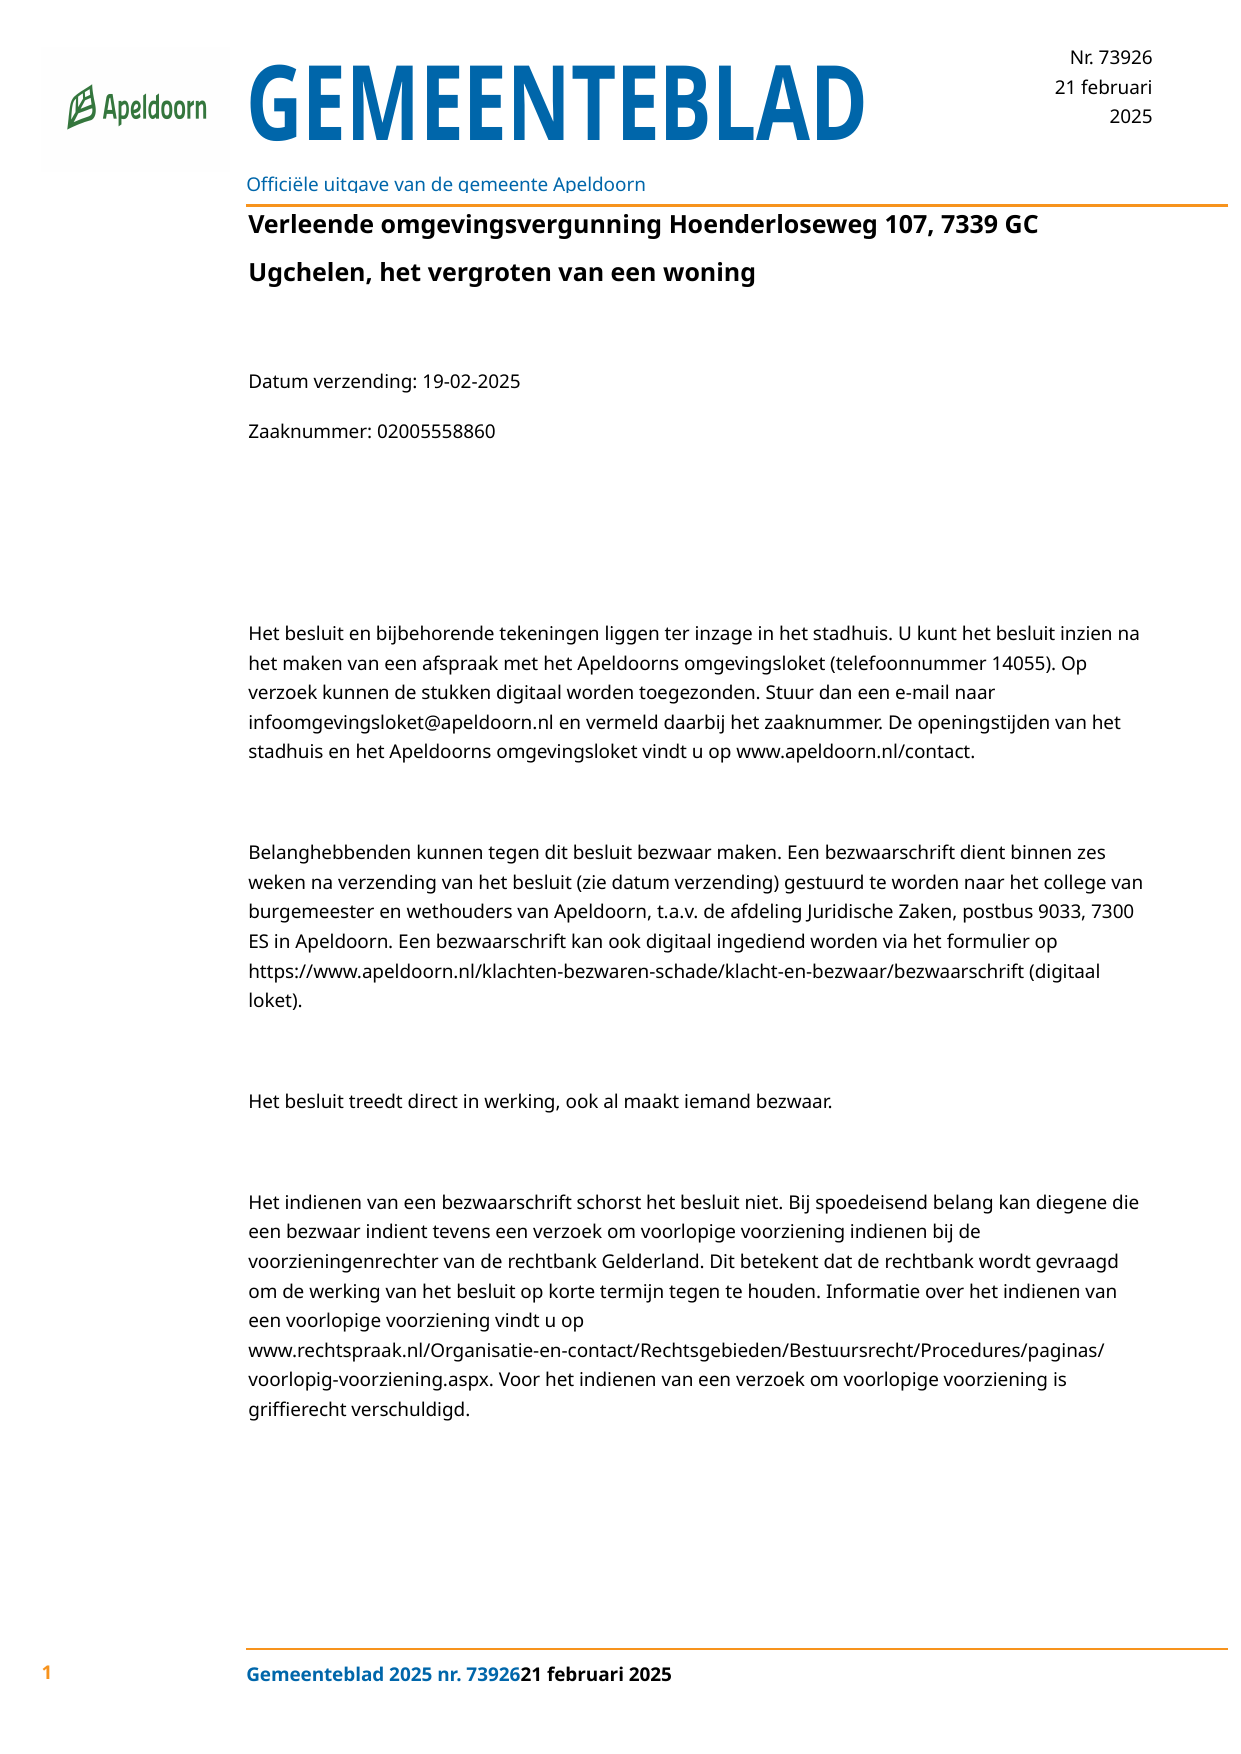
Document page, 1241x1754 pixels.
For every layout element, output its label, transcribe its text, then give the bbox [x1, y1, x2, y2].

picture [41, 47, 231, 172]
text Het besluit en bijbehorende tekeningen liggen ter inzage in het stadhuis. U kunt het besluit inzien na het maken van een afspraak met het Apeldoorns omgevingsloket (telefoonnummer 14055). Op verzoek kunnen de stukken digitaal worden toegezonden. Stuur dan een e-mail naar infoomgevingsloket@apeldoorn.nl en vermeld daarbij het zaaknummer. De openingstijden van het stadhuis en het Apeldoorns omgevingsloket vindt u op www.apeldoorn.nl/contact. [248, 620, 1152, 764]
text Zaaknummer: 02005558860 [248, 419, 1152, 444]
text Het indienen van een bezwaarschrift schorst het besluit niet. Bij spoedeisend belang kan diegene die een bezwaar indient tevens een verzoek om voorlopige voorziening indienen bij de voorzieningenrechter van de rechtbank Gelderland. Dit betekent dat de rechtbank wordt gevraagd om de werking van het besluit op korte termijn tegen te houden. Informatie over het indienen van een voorlopige voorziening vindt u op www.rechtspraak.nl/Organisatie-en-contact/Rechtsgebieden/Bestuursrecht/Procedures/paginas/voorlopig-voorziening.aspx. Voor het indienen van een verzoek om voorlopige voorziening is griffierecht verschuldigd. [248, 1189, 1152, 1422]
text Belanghebbenden kunnen tegen dit besluit bezwaar maken. Een bezwaarschrift dient binnen zes weken na verzending van het besluit (zie datum verzending) gestuurd te worden naar het college van burgemeester en wethouders van Apeldoorn, t.a.v. de afdeling Juridische Zaken, postbus 9033, 7300 ES in Apeldoorn. Een bezwaarschrift kan ook digitaal ingediend worden via het formulier op https://www.apeldoorn.nl/klachten-bezwaren-schade/klacht-en-bezwaar/bezwaarschrift (digitaal loket). [248, 839, 1152, 1013]
text Verleende omgevingsvergunning Hoenderloseweg 107, 7339 GC Ugchelen, het vergroten van een woning [248, 207, 1152, 288]
text Datum verzending: 19-02-2025 [248, 368, 1152, 394]
text Het besluit treedt direct in werking, ook al maakt iemand bezwaar. [248, 1088, 1152, 1114]
